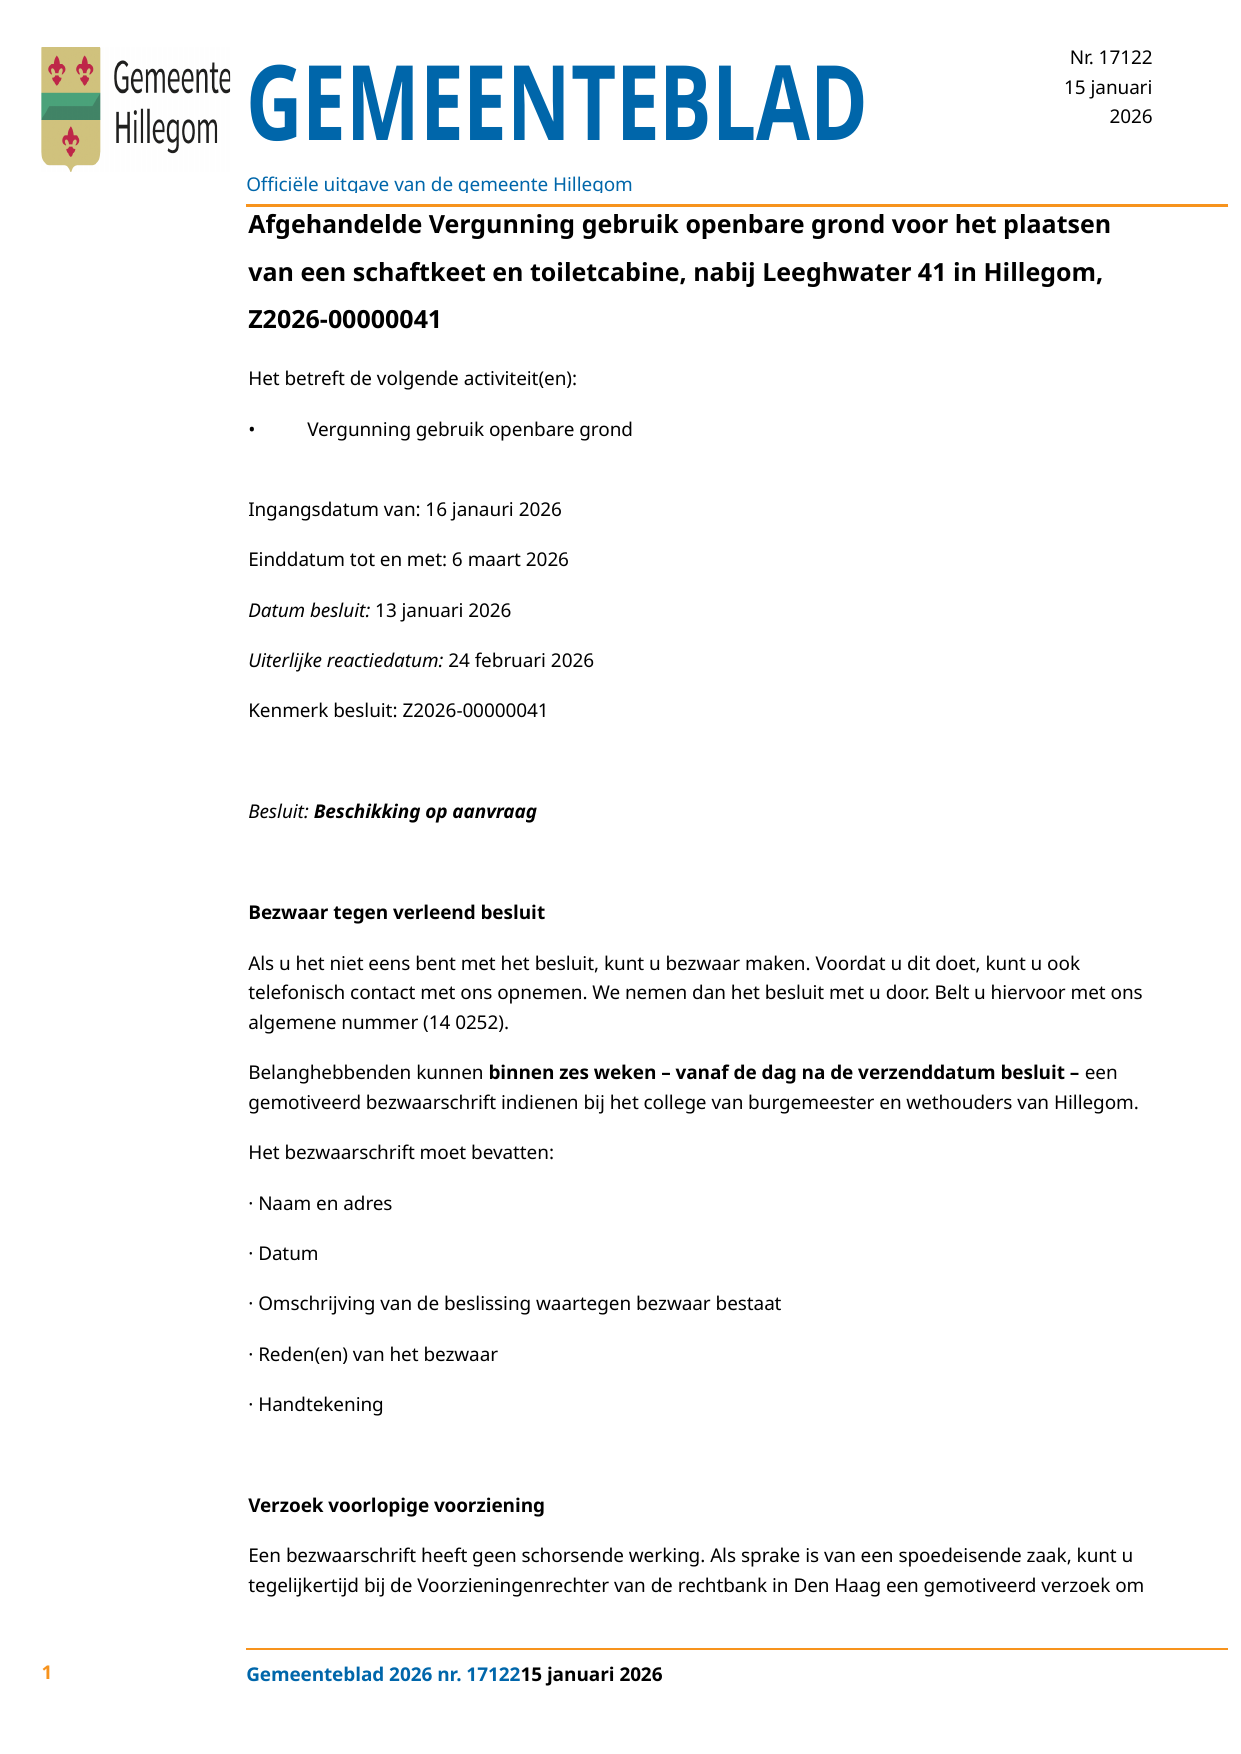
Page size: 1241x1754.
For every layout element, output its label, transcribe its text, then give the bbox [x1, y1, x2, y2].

text · Handtekening [248, 1391, 1152, 1417]
list Vergunning gebruik openbare grond [248, 416, 1152, 442]
text Besluit: Beschikking op aanvraag [248, 798, 1152, 824]
text Einddatum tot en met: 6 maart 2026 [248, 546, 1152, 572]
text Belanghebbenden kunnen binnen zes weken – vanaf de dag na de verzenddatum besluit – een gemotiveerd bezwaarschrift indienen bij het college van burgemeester en wethouders van Hillegom. [248, 1059, 1152, 1114]
text · Naam en adres [248, 1190, 1152, 1215]
text Als u het niet eens bent met het besluit, kunt u bezwaar maken. Voordat u dit doet, kunt u ook telefonisch contact met ons opnemen. We nemen dan het besluit met u door. Belt u hiervoor met ons algemene nummer (14 0252). [248, 950, 1152, 1034]
text Verzoek voorlopige voorziening [248, 1492, 1152, 1518]
text Ingangsdatum van: 16 janauri 2026 [248, 496, 1152, 522]
text Een bezwaarschrift heeft geen schorsende werking. Als sprake is van een spoedeisende zaak, kunt u tegelijkertijd bij de Voorzieningenrechter van de rechtbank in Den Haag een gemotiveerd verzoek om [248, 1543, 1152, 1598]
text Datum besluit: 13 januari 2026 [248, 597, 1152, 622]
text Bezwaar tegen verleend besluit [248, 899, 1152, 925]
text Het bezwaarschrift moet bevatten: [248, 1139, 1152, 1165]
text · Reden(en) van het bezwaar [248, 1341, 1152, 1367]
text Afgehandelde Vergunning gebruik openbare grond voor het plaatsen van een schaftkeet en toiletcabine, nabij Leeghwater 41 in Hillegom, Z2026-00000041 [248, 207, 1152, 336]
text Uiterlijke reactiedatum: 24 februari 2026 [248, 647, 1152, 673]
text Het betreft de volgende activiteit(en): [248, 366, 1152, 391]
text · Omschrijving van de beslissing waartegen bezwaar bestaat [248, 1291, 1152, 1316]
text Kenmerk besluit: Z2026-00000041 [248, 698, 1152, 723]
picture [41, 47, 231, 172]
text · Datum [248, 1240, 1152, 1266]
